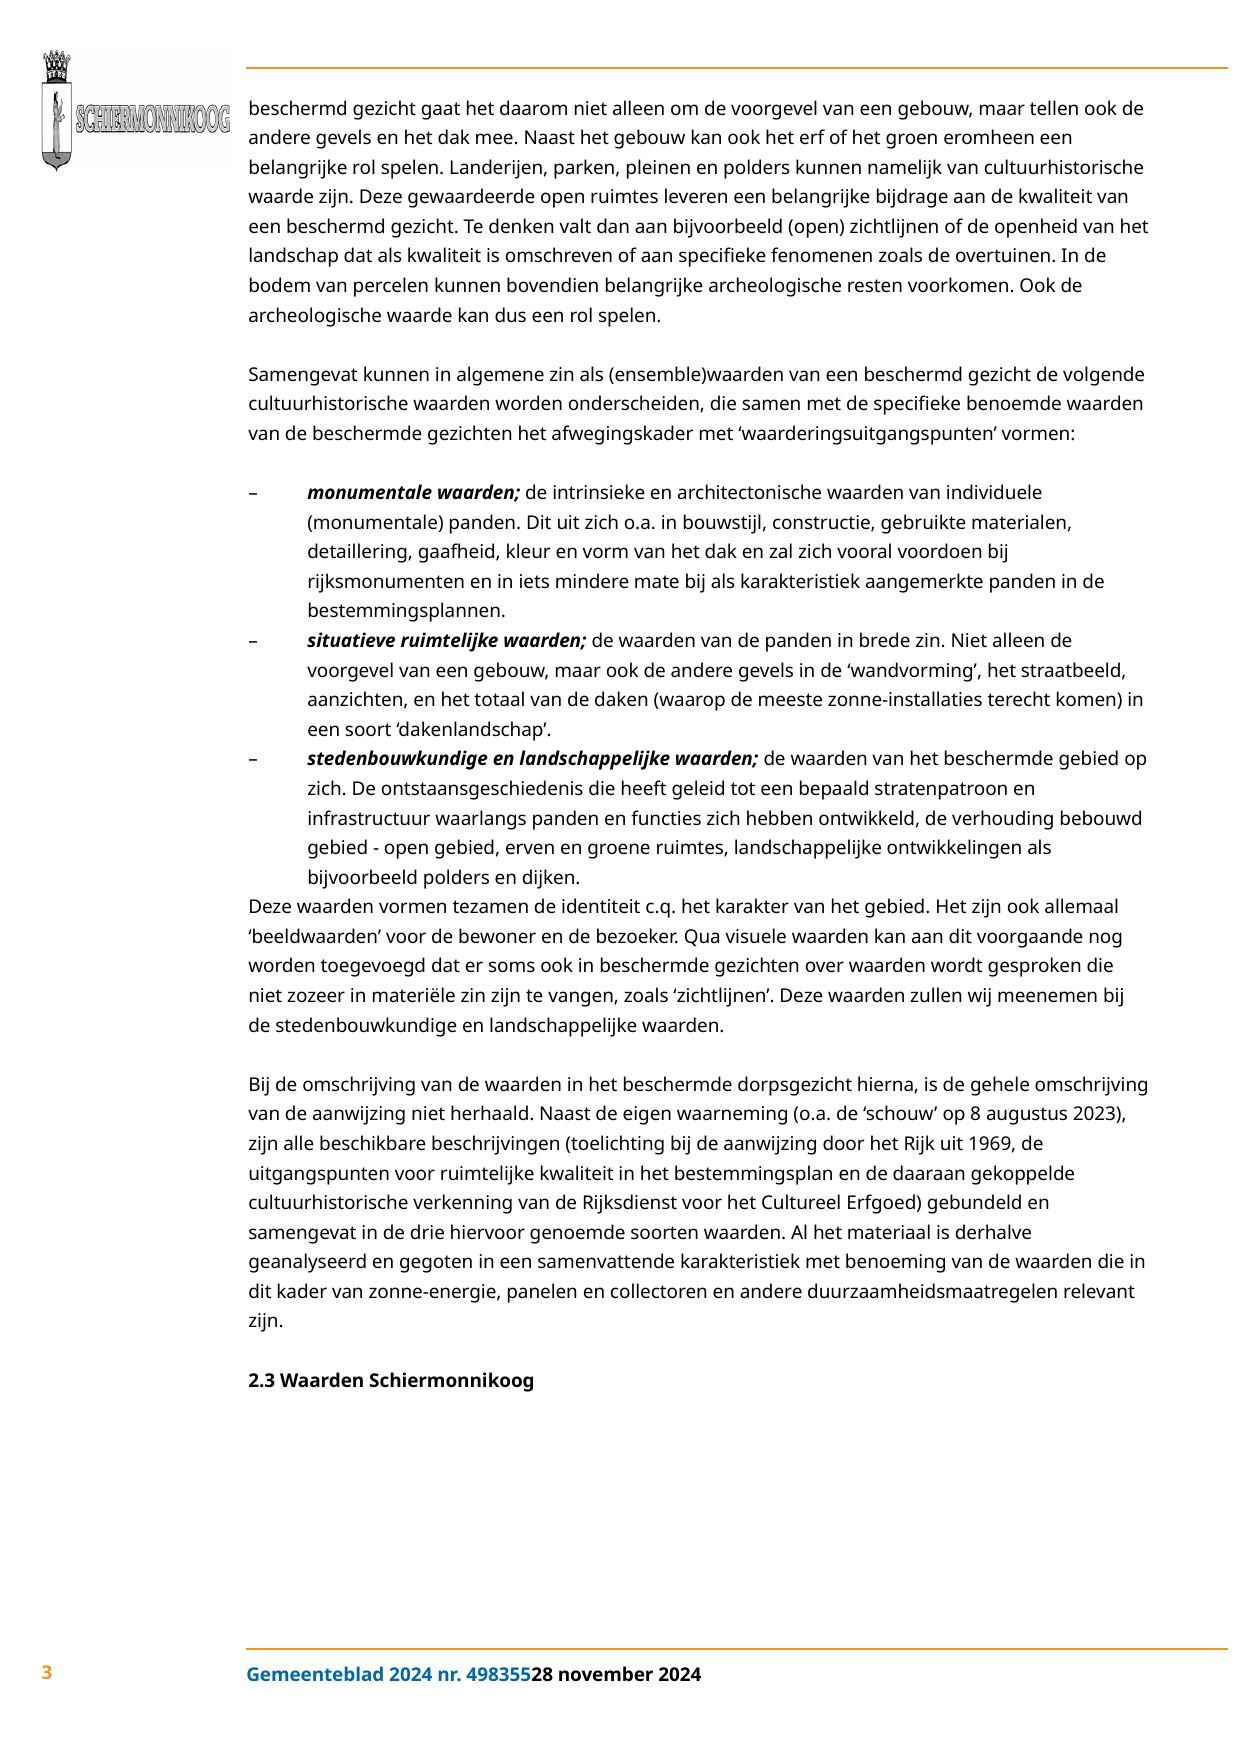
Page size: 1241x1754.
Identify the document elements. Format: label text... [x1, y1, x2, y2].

text beschermd gezicht gaat het daarom niet alleen om de voorgevel van een gebouw, maar tellen ook de andere gevels en het dak mee. Naast het gebouw kan ook het erf of het groen eromheen een belangrijke rol spelen. Landerijen, parken, pleinen en polders kunnen namelijk van cultuurhistorische waarde zijn. Deze gewaardeerde open ruimtes leveren een belangrijke bijdrage aan de kwaliteit van een beschermd gezicht. Te denken valt dan aan bijvoorbeeld (open) zichtlijnen of de openheid van het landschap dat als kwaliteit is omschreven of aan specifieke fenomenen zoals de overtuinen. In de bodem van percelen kunnen bovendien belangrijke archeologische resten voorkomen. Ook de archeologische waarde kan dus een rol spelen. [248, 95, 1152, 328]
list monumentale waarden; de intrinsieke en architectonische waarden van individuele (monumentale) panden. Dit uit zich o.a. in bouwstijl, constructie, gebruikte materialen, detaillering, gaafheid, kleur en vorm van het dak en zal zich vooral voordoen bij rijksmonumenten en in iets mindere mate bij als karakteristiek aangemerkte panden in de bestemmingsplannen. [248, 479, 1152, 623]
text Deze waarden vormen tezamen de identiteit c.q. het karakter van het gebied. Het zijn ook allemaal ‘beeldwaarden’ voor de bewoner en de bezoeker. Qua visuele waarden kan aan dit voorgaande nog worden toegevoegd dat er soms ook in beschermde gezichten over waarden wordt gesproken die niet zozeer in materiële zin zijn te vangen, zoals ‘zichtlijnen’. Deze waarden zullen wij meenemen bij de stedenbouwkundige en landschappelijke waarden. [248, 893, 1152, 1038]
text 2.3 Waarden Schiermonnikoog [248, 1367, 1152, 1393]
list stedenbouwkundige en landschappelijke waarden; de waarden van het beschermde gebied op zich. De ontstaansgeschiedenis die heeft geleid tot een bepaald stratenpatroon en infrastructuur waarlangs panden en functies zich hebben ontwikkeld, de verhouding bebouwd gebied - open gebied, erven en groene ruimtes, landschappelijke ontwikkelingen als bijvoorbeeld polders en dijken. [248, 746, 1152, 890]
text Bij de omschrijving van de waarden in het beschermde dorpsgezicht hierna, is de gehele omschrijving van de aanwijzing niet herhaald. Naast de eigen waarneming (o.a. de ‘schouw’ op 8 augustus 2023), zijn alle beschikbare beschrijvingen (toelichting bij de aanwijzing door het Rijk uit 1969, de uitgangspunten voor ruimtelijke kwaliteit in het bestemmingsplan en de daaraan gekoppelde cultuurhistorische verkenning van de Rijksdienst voor het Cultureel Erfgoed) gebundeld en samengevat in de drie hiervoor genoemde soorten waarden. Al het materiaal is derhalve geanalyseerd en gegoten in een samenvattende karakteristiek met benoeming van de waarden die in dit kader van zonne-energie, panelen en collectoren en andere duurzaamheidsmaatregelen relevant zijn. [248, 1071, 1152, 1333]
list situatieve ruimtelijke waarden; de waarden van de panden in brede zin. Niet alleen de voorgevel van een gebouw, maar ook de andere gevels in de ‘wandvorming’, het straatbeeld, aanzichten, en het totaal van de daken (waarop de meeste zonne-installaties terecht komen) in een soort ‘dakenlandschap’. [248, 627, 1152, 742]
text Samengevat kunnen in algemene zin als (ensemble)waarden van een beschermd gezicht de volgende cultuurhistorische waarden worden onderscheiden, die samen met de specifieke benoemde waarden van de beschermde gezichten het afwegingskader met ‘waarderingsuitgangspunten’ vormen: [248, 361, 1152, 446]
picture [41, 47, 231, 172]
